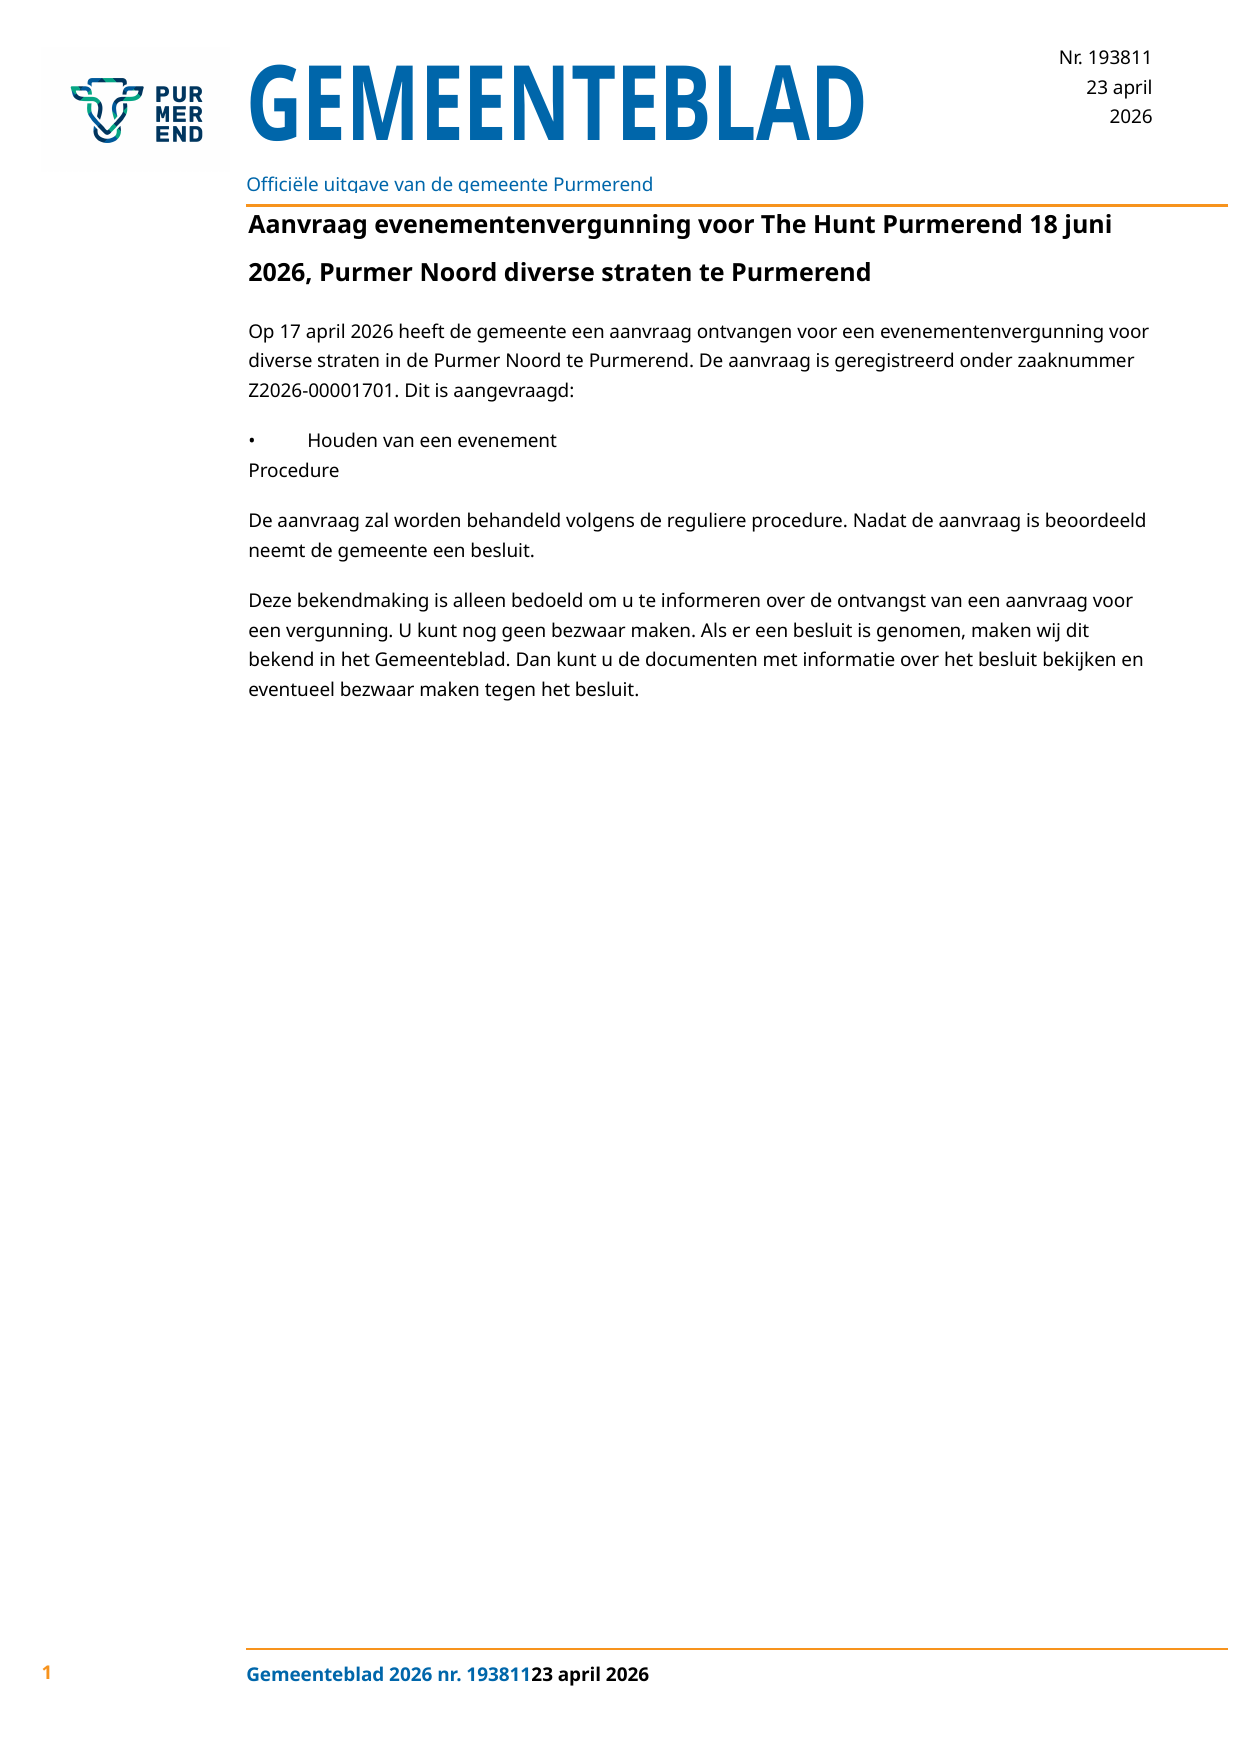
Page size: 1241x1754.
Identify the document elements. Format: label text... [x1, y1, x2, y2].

picture [41, 47, 231, 172]
text De aanvraag zal worden behandeld volgens de reguliere procedure. Nadat de aanvraag is beoordeeld neemt de gemeente een besluit. [248, 507, 1152, 563]
text Deze bekendmaking is alleen bedoeld om u te informeren over de ontvangst van een aanvraag voor een vergunning. U kunt nog geen bezwaar maken. Als er een besluit is genomen, maken wij dit bekend in het Gemeenteblad. Dan kunt u de documenten met informatie over het besluit bekijken en eventueel bezwaar maken tegen het besluit. [248, 587, 1152, 702]
list Houden van een evenement [248, 427, 1152, 453]
text Op 17 april 2026 heeft de gemeente een aanvraag ontvangen voor een evenementenvergunning voor diverse straten in de Purmer Noord te Purmerend. De aanvraag is geregistreerd onder zaaknummer Z2026-00001701. Dit is aangevraagd: [248, 318, 1152, 403]
text Procedure [248, 457, 1152, 483]
text Aanvraag evenementenvergunning voor The Hunt Purmerend 18 juni 2026, Purmer Noord diverse straten te Purmerend [248, 207, 1152, 288]
